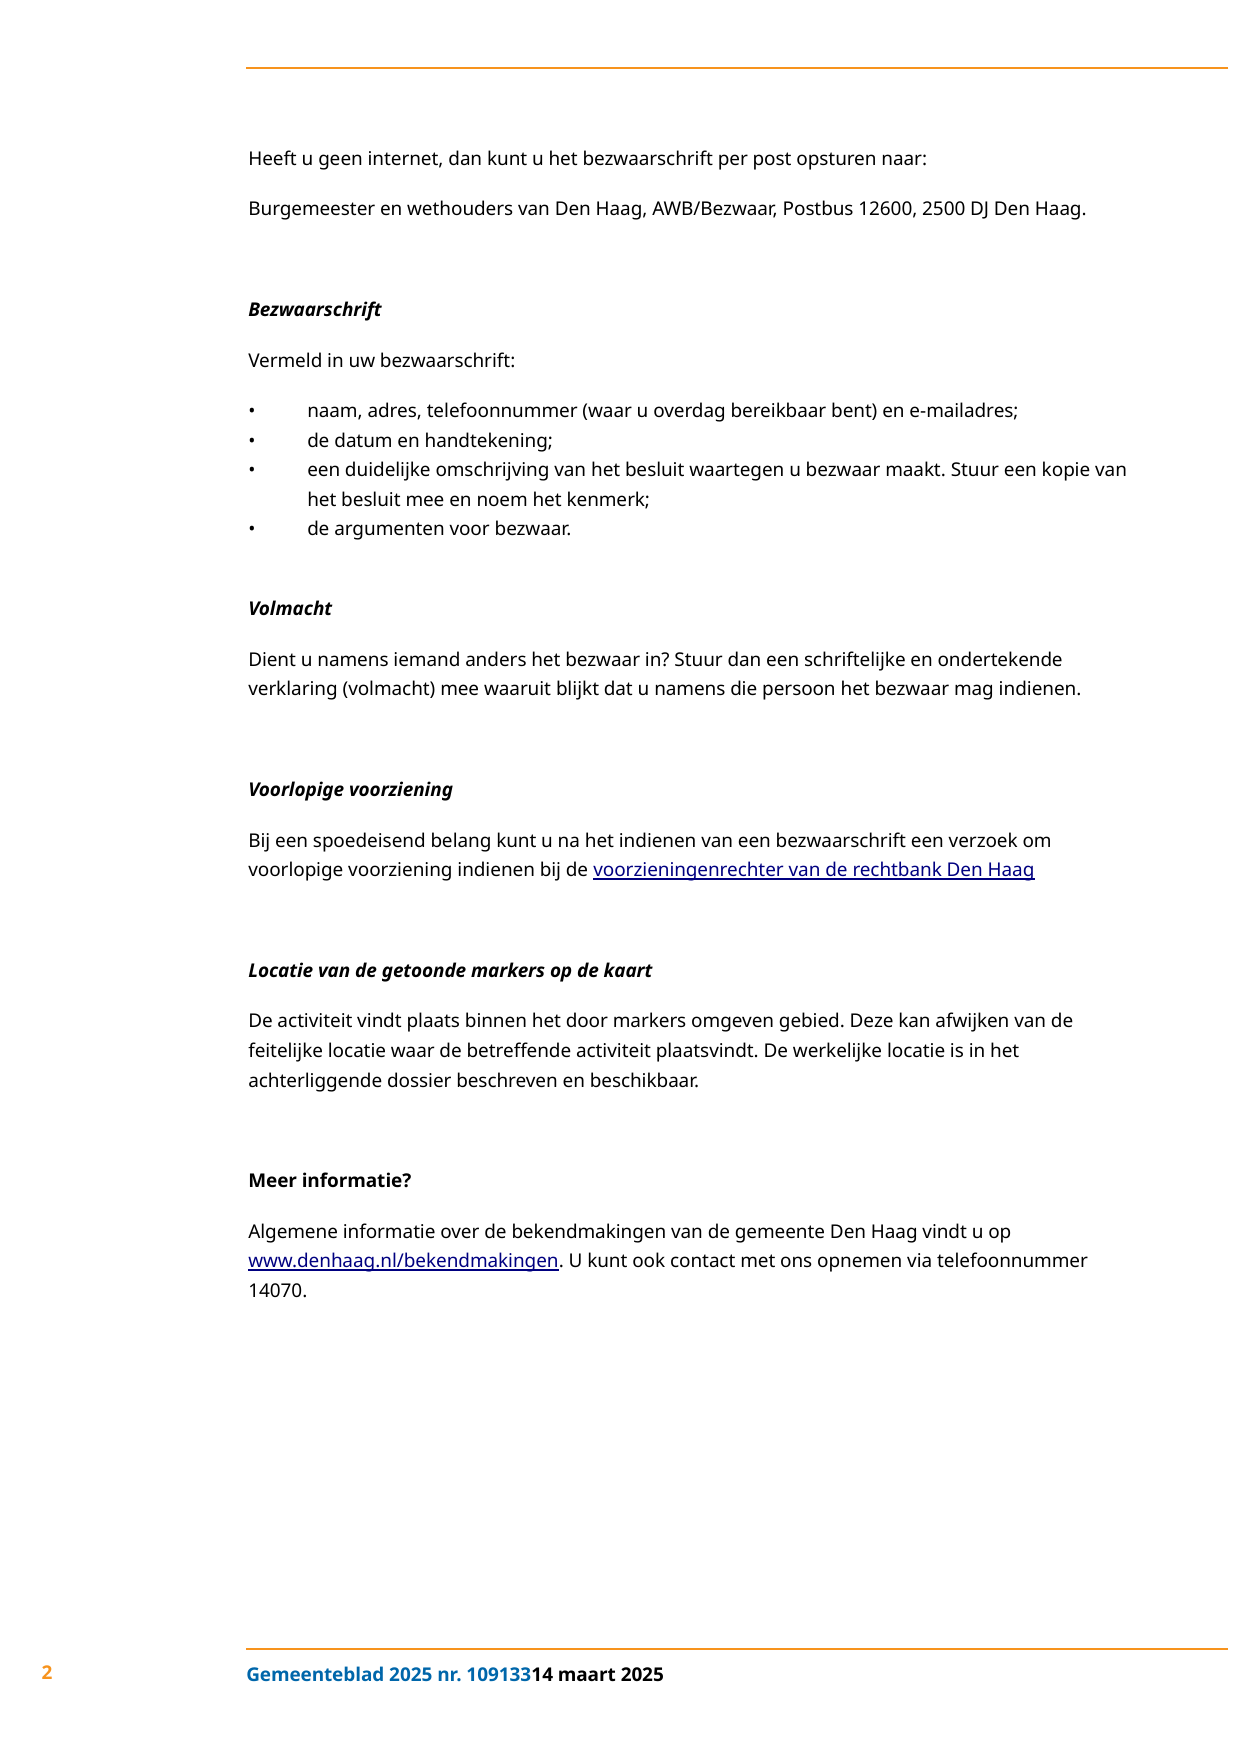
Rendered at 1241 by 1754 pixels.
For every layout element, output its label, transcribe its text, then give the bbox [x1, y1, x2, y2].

list naam, adres, telefoonnummer (waar u overdag bereikbaar bent) en e-mailadres; [248, 397, 1152, 423]
text Algemene informatie over de bekendmakingen van de gemeente Den Haag vindt u op www.denhaag.nl/bekendmakingen. U kunt ook contact met ons opnemen via telefoonnummer 14070. [248, 1218, 1152, 1303]
text Heeft u geen internet, dan kunt u het bezwaarschrift per post opsturen naar: [248, 145, 1152, 171]
list de argumenten voor bezwaar. [248, 516, 1152, 541]
list de datum en handtekening; [248, 427, 1152, 453]
text Burgemeester en wethouders van Den Haag, AWB/Bezwaar, Postbus 12600, 2500 DJ Den Haag. [248, 196, 1152, 221]
text Dient u namens iemand anders het bezwaar in? Stuur dan een schriftelijke en ondertekende verklaring (volmacht) mee waaruit blijkt dat u namens die persoon het bezwaar mag indienen. [248, 646, 1152, 701]
text Volmacht [248, 596, 1152, 621]
text Bij een spoedeisend belang kunt u na het indienen van een bezwaarschrift een verzoek om voorlopige voorziening indienen bij de voorzieningenrechter van de rechtbank Den Haag [248, 827, 1152, 882]
text Voorlopige voorziening [248, 776, 1152, 802]
text Vermeld in uw bezwaarschrift: [248, 347, 1152, 373]
text Bezwaarschrift [248, 296, 1152, 322]
list een duidelijke omschrijving van het besluit waartegen u bezwaar maakt. Stuur een kopie van het besluit mee en noem het kenmerk; [248, 456, 1152, 512]
text De activiteit vindt plaats binnen het door markers omgeven gebied. Deze kan afwijken van de feitelijke locatie waar de betreffende activiteit plaatsvindt. De werkelijke locatie is in het achterliggende dossier beschreven en beschikbaar. [248, 1008, 1152, 1093]
text Locatie van de getoonde markers op de kaart [248, 957, 1152, 983]
text Meer informatie? [248, 1168, 1152, 1193]
picture [41, 47, 231, 172]
